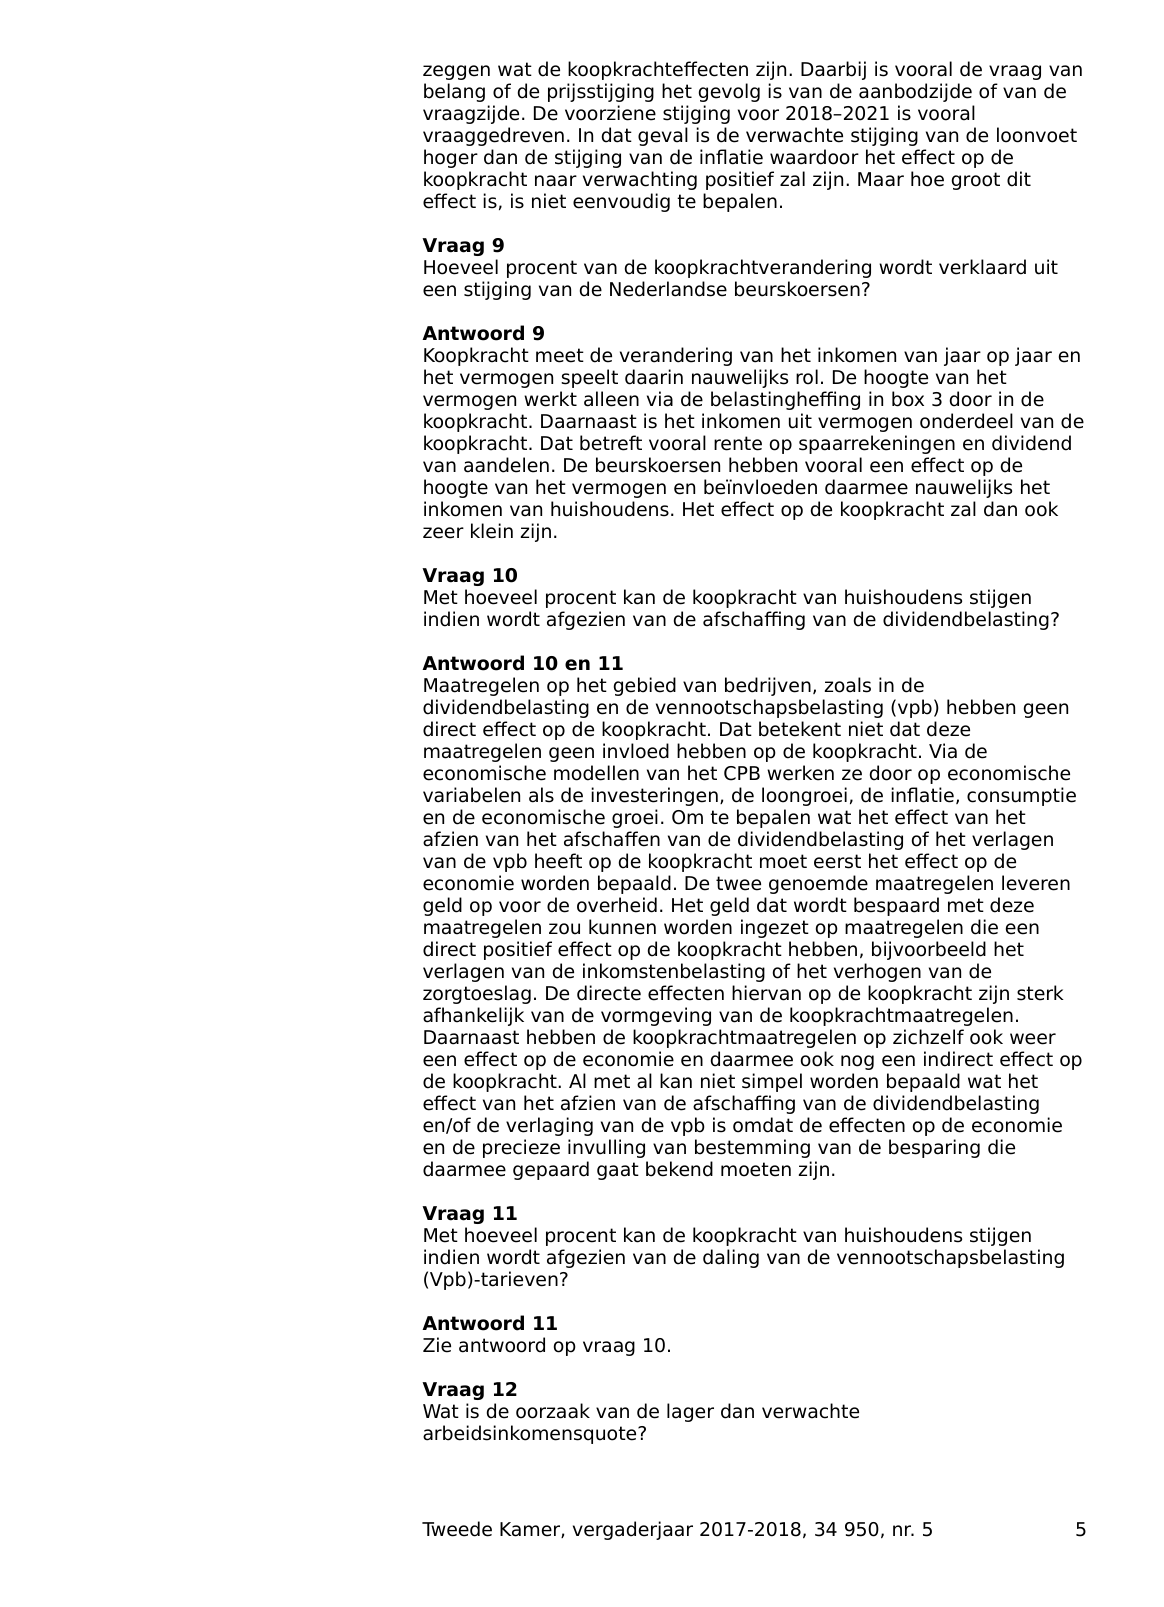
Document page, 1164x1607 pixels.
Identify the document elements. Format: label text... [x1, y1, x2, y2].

text Vraag 12 [422, 1379, 1087, 1401]
text Wat is de oorzaak van de lager dan verwachte arbeidsinkomensquote? [422, 1401, 1087, 1445]
text Koopkracht meet de verandering van het inkomen van jaar op jaar en het vermogen speelt daarin nauwelijks rol. De hoogte van het vermogen werkt alleen via de belastingheffing in box 3 door in de koopkracht. Daarnaast is het inkomen uit vermogen onderdeel van de koopkracht. Dat betreft vooral rente op spaarrekeningen en dividend van aandelen. De beurskoersen hebben vooral een effect op de hoogte van het vermogen en beïnvloeden daarmee nauwelijks het inkomen van huishoudens. Het effect op de koopkracht zal dan ook zeer klein zijn. [422, 345, 1087, 543]
text Antwoord 10 en 11 [422, 653, 1087, 675]
text Hoeveel procent van de koopkrachtverandering wordt verklaard uit een stijging van de Nederlandse beurskoersen? [422, 257, 1087, 301]
text Vraag 9 [422, 235, 1087, 257]
text Antwoord 9 [422, 323, 1087, 345]
text Met hoeveel procent kan de koopkracht van huishoudens stijgen indien wordt afgezien van de afschaffing van de dividendbelasting? [422, 587, 1087, 631]
text Vraag 11 [422, 1203, 1087, 1225]
text zeggen wat de koopkrachteffecten zijn. Daarbij is vooral de vraag van belang of de prijsstijging het gevolg is van de aanbodzijde of van de vraagzijde. De voorziene stijging voor 2018–2021 is vooral vraaggedreven. In dat geval is de verwachte stijging van de loonvoet hoger dan de stijging van de inflatie waardoor het effect op de koopkracht naar verwachting positief zal zijn. Maar hoe groot dit effect is, is niet eenvoudig te bepalen. [422, 59, 1087, 213]
text Met hoeveel procent kan de koopkracht van huishoudens stijgen indien wordt afgezien van de daling van de vennootschapsbelasting (Vpb)-tarieven? [422, 1225, 1087, 1291]
text Antwoord 11 [422, 1313, 1087, 1335]
text Vraag 10 [422, 565, 1087, 587]
text Zie antwoord op vraag 10. [422, 1335, 1087, 1357]
text Maatregelen op het gebied van bedrijven, zoals in de dividendbelasting en de vennootschapsbelasting (vpb) hebben geen direct effect op de koopkracht. Dat betekent niet dat deze maatregelen geen invloed hebben op de koopkracht. Via de economische modellen van het CPB werken ze door op economische variabelen als de investeringen, de loongroei, de inflatie, consumptie en de economische groei. Om te bepalen wat het effect van het afzien van het afschaffen van de dividendbelasting of het verlagen van de vpb heeft op de koopkracht moet eerst het effect op de economie worden bepaald. De twee genoemde maatregelen leveren geld op voor de overheid. Het geld dat wordt bespaard met deze maatregelen zou kunnen worden ingezet op maatregelen die een direct positief effect op de koopkracht hebben, bijvoorbeeld het verlagen van de inkomstenbelasting of het verhogen van de zorgtoeslag. De directe effecten hiervan op de koopkracht zijn sterk afhankelijk van de vormgeving van de koopkrachtmaatregelen. Daarnaast hebben de koopkrachtmaatregelen op zichzelf ook weer een effect op de economie en daarmee ook nog een indirect effect op de koopkracht. Al met al kan niet simpel worden bepaald wat het effect van het afzien van de afschaffing van de dividendbelasting en/of de verlaging van de vpb is omdat de effecten op de economie en de precieze invulling van bestemming van de besparing die daarmee gepaard gaat bekend moeten zijn. [422, 675, 1087, 1181]
